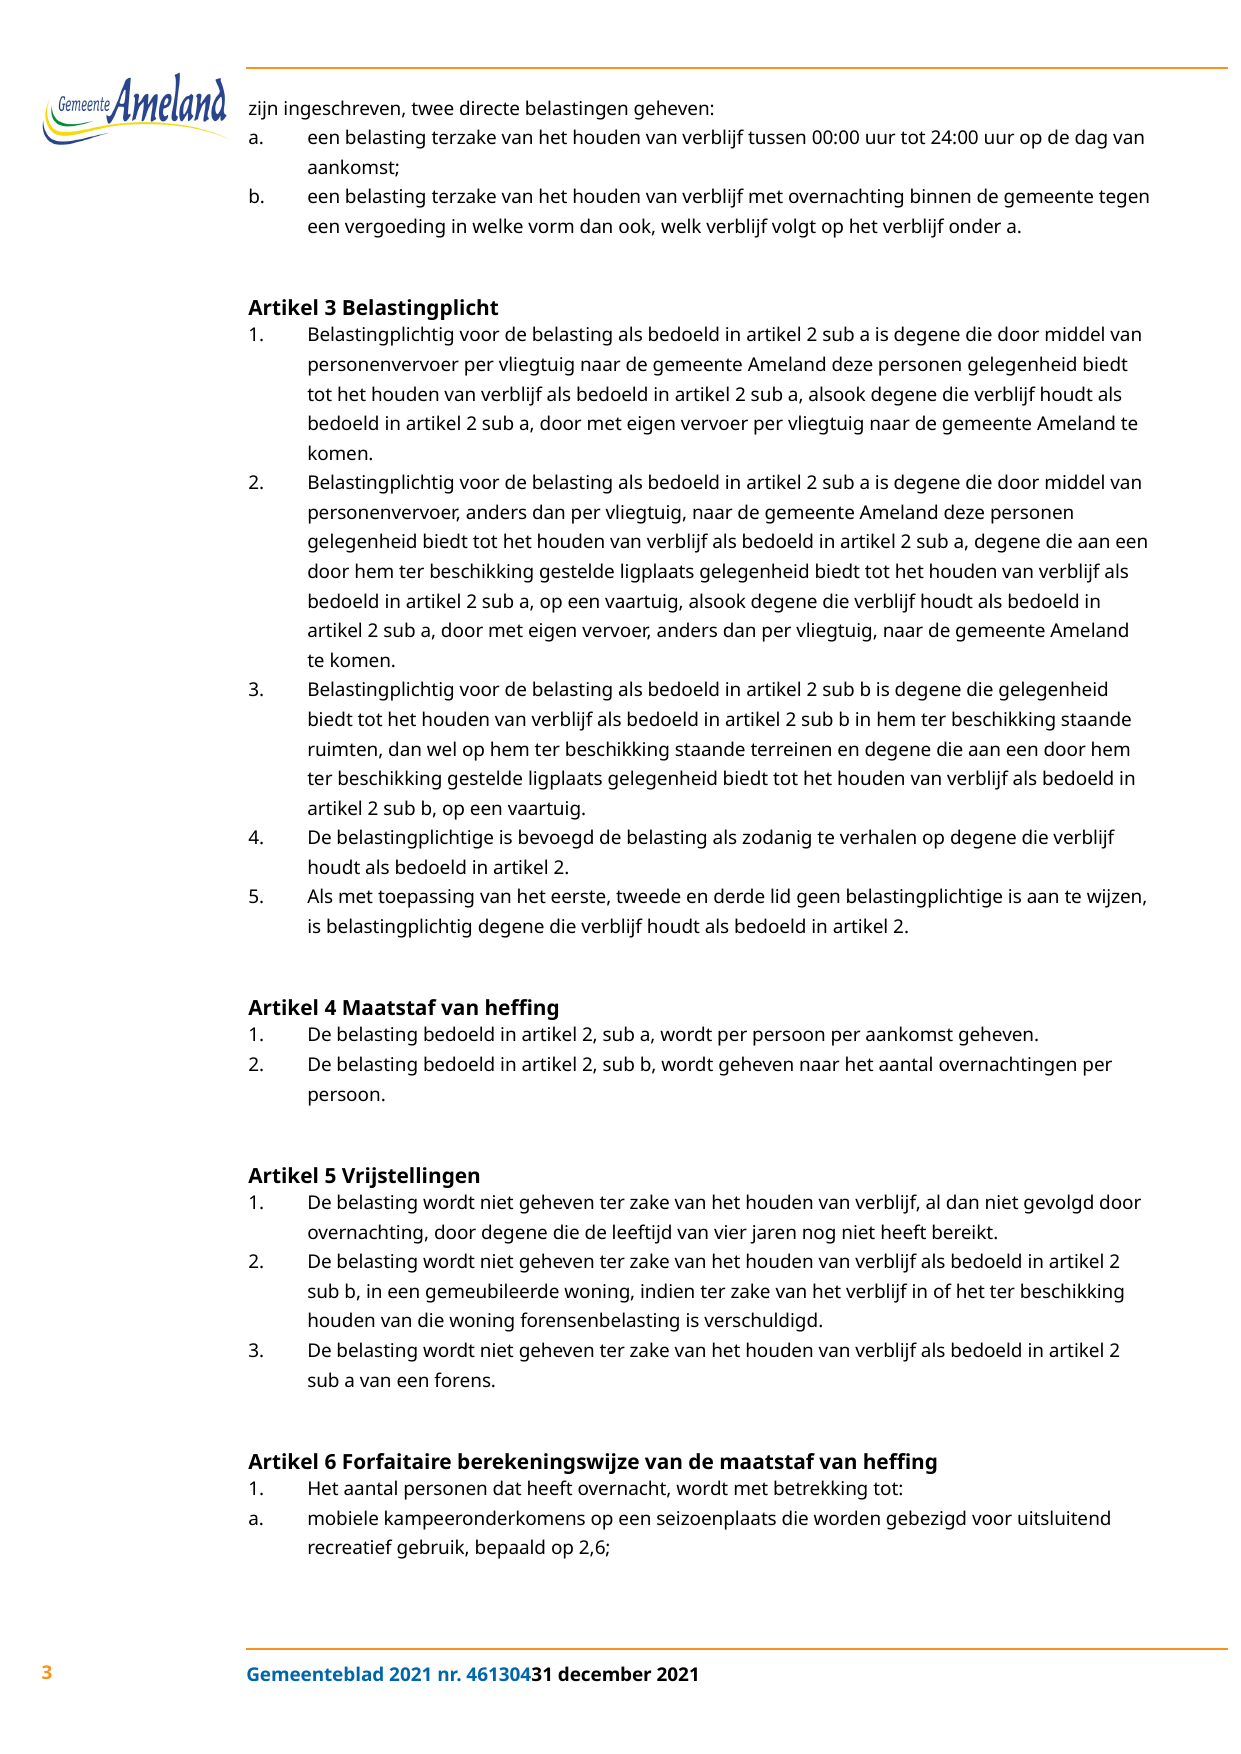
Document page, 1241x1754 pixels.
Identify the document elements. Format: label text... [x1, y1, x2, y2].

text zijn ingeschreven, twee directe belastingen geheven: [248, 95, 1152, 121]
list De belasting wordt niet geheven ter zake van het houden van verblijf als bedoeld in artikel 2 sub b, in een gemeubileerde woning, indien ter zake van het verblijf in of het ter beschikking houden van die woning forensenbelasting is verschuldigd. [248, 1248, 1152, 1333]
list De belasting bedoeld in artikel 2, sub b, wordt geheven naar het aantal overnachtingen per persoon. [248, 1051, 1152, 1107]
list Belastingplichtig voor de belasting als bedoeld in artikel 2 sub b is degene die gelegenheid biedt tot het houden van verblijf als bedoeld in artikel 2 sub b in hem ter beschikking staande ruimten, dan wel op hem ter beschikking staande terreinen en degene die aan een door hem ter beschikking gestelde ligplaats gelegenheid biedt tot het houden van verblijf als bedoeld in artikel 2 sub b, op een vaartuig. [248, 677, 1152, 821]
list De belasting wordt niet geheven ter zake van het houden van verblijf, al dan niet gevolgd door overnachting, door degene die de leeftijd van vier jaren nog niet heeft bereikt. [248, 1189, 1152, 1244]
list Als met toepassing van het eerste, tweede en derde lid geen belastingplichtige is aan te wijzen, is belastingplichtig degene die verblijf houdt als bedoeld in artikel 2. [248, 884, 1152, 939]
picture [41, 47, 231, 172]
list een belasting terzake van het houden van verblijf tussen 00:00 uur tot 24:00 uur op de dag van aankomst; [248, 124, 1152, 180]
text Artikel 3 Belastingplicht [248, 293, 1152, 322]
list De belastingplichtige is bevoegd de belasting als zodanig te verhalen op degene die verblijf houdt als bedoeld in artikel 2. [248, 824, 1152, 880]
list Belastingplichtig voor de belasting als bedoeld in artikel 2 sub a is degene die door middel van personenvervoer per vliegtuig naar de gemeente Ameland deze personen gelegenheid biedt tot het houden van verblijf als bedoeld in artikel 2 sub a, alsook degene die verblijf houdt als bedoeld in artikel 2 sub a, door met eigen vervoer per vliegtuig naar de gemeente Ameland te komen. [248, 322, 1152, 466]
text Artikel 6 Forfaitaire berekeningswijze van de maatstaf van heffing [248, 1447, 1152, 1475]
list De belasting wordt niet geheven ter zake van het houden van verblijf als bedoeld in artikel 2 sub a van een forens. [248, 1337, 1152, 1392]
text Artikel 5 Vrijstellingen [248, 1161, 1152, 1189]
list De belasting bedoeld in artikel 2, sub a, wordt per persoon per aankomst geheven. [248, 1022, 1152, 1047]
list Belastingplichtig voor de belasting als bedoeld in artikel 2 sub a is degene die door middel van personenvervoer, anders dan per vliegtuig, naar de gemeente Ameland deze personen gelegenheid biedt tot het houden van verblijf als bedoeld in artikel 2 sub a, degene die aan een door hem ter beschikking gestelde ligplaats gelegenheid biedt tot het houden van verblijf als bedoeld in artikel 2 sub a, op een vaartuig, alsook degene die verblijf houdt als bedoeld in artikel 2 sub a, door met eigen vervoer, anders dan per vliegtuig, naar de gemeente Ameland te komen. [248, 469, 1152, 673]
text Artikel 4 Maatstaf van heffing [248, 993, 1152, 1022]
list mobiele kampeeronderkomens op een seizoenplaats die worden gebezigd voor uitsluitend recreatief gebruik, bepaald op 2,6; [248, 1505, 1152, 1560]
list een belasting terzake van het houden van verblijf met overnachting binnen de gemeente tegen een vergoeding in welke vorm dan ook, welk verblijf volgt op het verblijf onder a. [248, 183, 1152, 239]
list Het aantal personen dat heeft overnacht, wordt met betrekking tot: [248, 1475, 1152, 1501]
